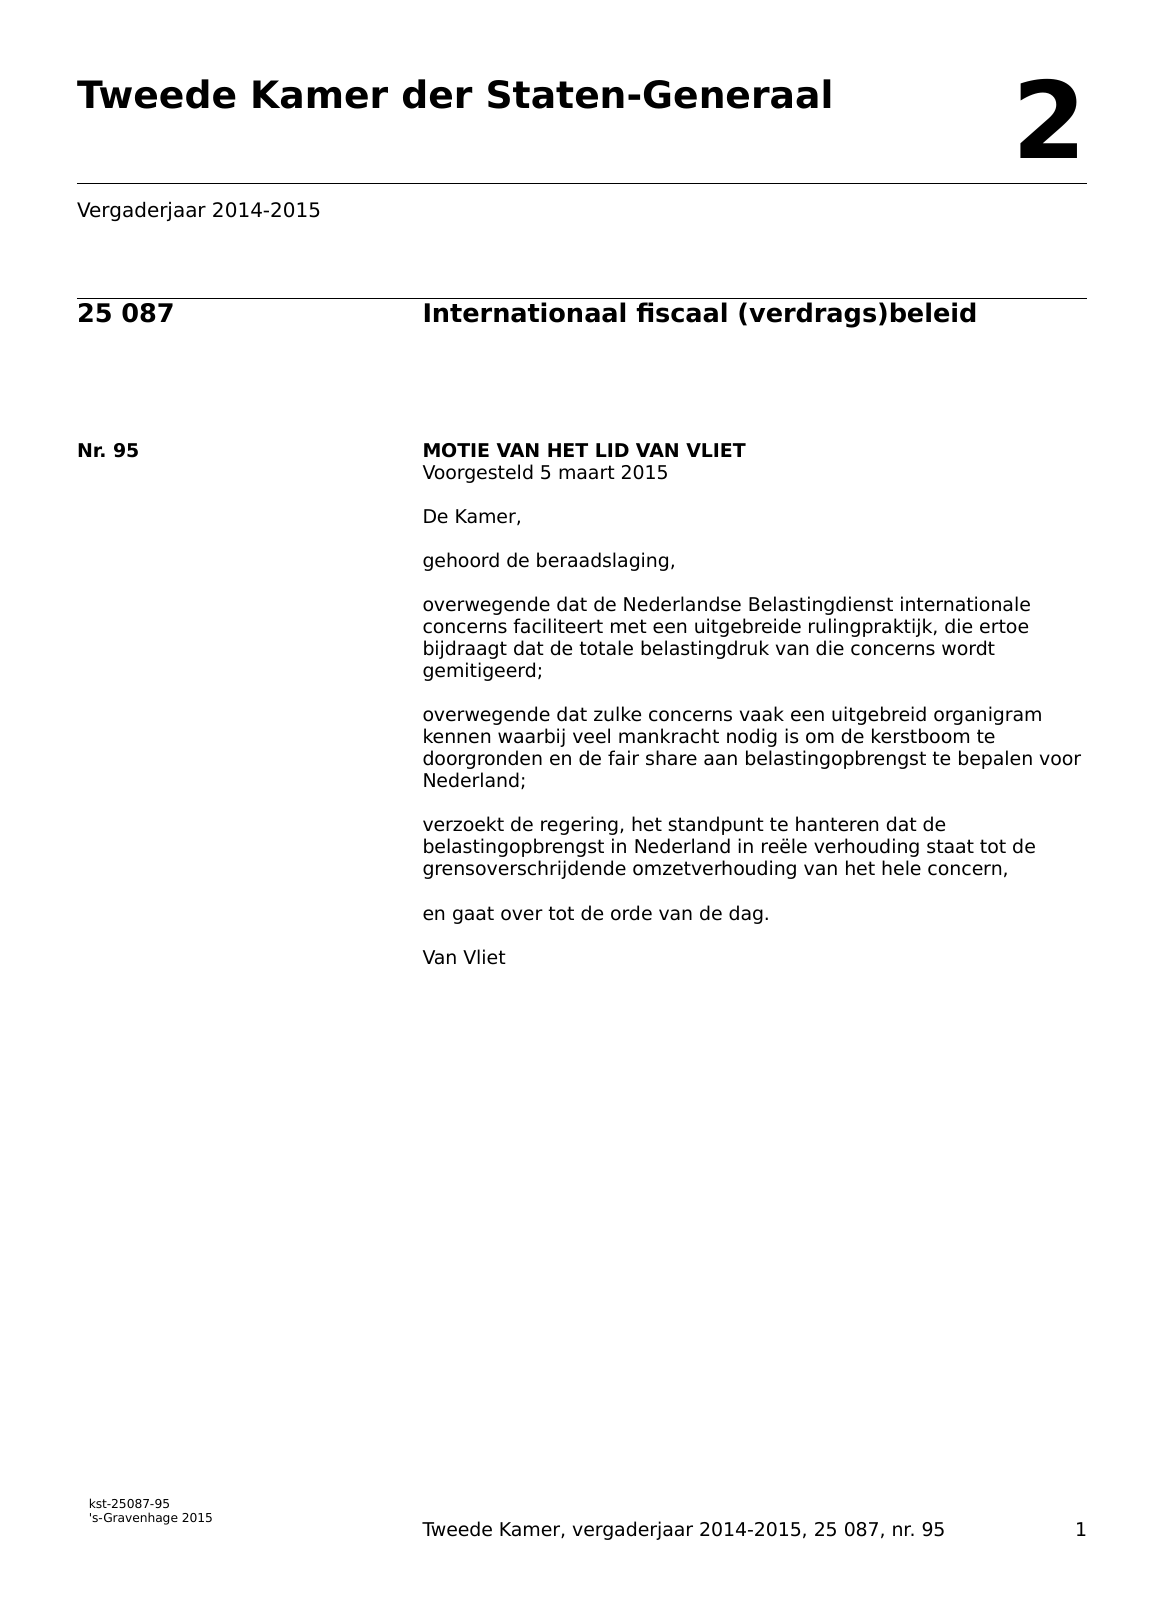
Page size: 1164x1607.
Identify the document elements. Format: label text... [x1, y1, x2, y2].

text 's-Gravenhage 2015 [88, 1511, 323, 1525]
subtitle 25 087 Internationaal fiscaal (verdrags)beleid [77, 299, 1087, 329]
table_header 2 [886, 59, 1087, 183]
text Van Vliet [422, 947, 1087, 969]
subtitle Nr. 95 MOTIE VAN HET LID VAN VLIET [77, 440, 1087, 462]
table_cell Vergaderjaar 2014-2015 [77, 184, 1087, 298]
text kst-25087-95 [88, 1497, 323, 1511]
text overwegende dat zulke concerns vaak een uitgebreid organigram kennen waarbij veel mankracht nodig is om de kerstboom te doorgronden en de fair share aan belastingopbrengst te bepalen voor Nederland; [422, 704, 1087, 792]
text Voorgesteld 5 maart 2015 [422, 462, 1087, 484]
text De Kamer, [422, 506, 1087, 528]
text gehoord de beraadslaging, [422, 550, 1087, 572]
text verzoekt de regering, het standpunt te hanteren dat de belastingopbrengst in Nederland in reële verhouding staat tot de grensoverschrijdende omzetverhouding van het hele concern, [422, 814, 1087, 880]
text overwegende dat de Nederlandse Belastingdienst internationale concerns faciliteert met een uitgebreide rulingpraktijk, die ertoe bijdraagt dat de totale belastingdruk van die concerns wordt gemitigeerd; [422, 594, 1087, 682]
table_header Tweede Kamer der Staten-Generaal [77, 59, 886, 183]
text en gaat over tot de orde van de dag. [422, 902, 1087, 924]
